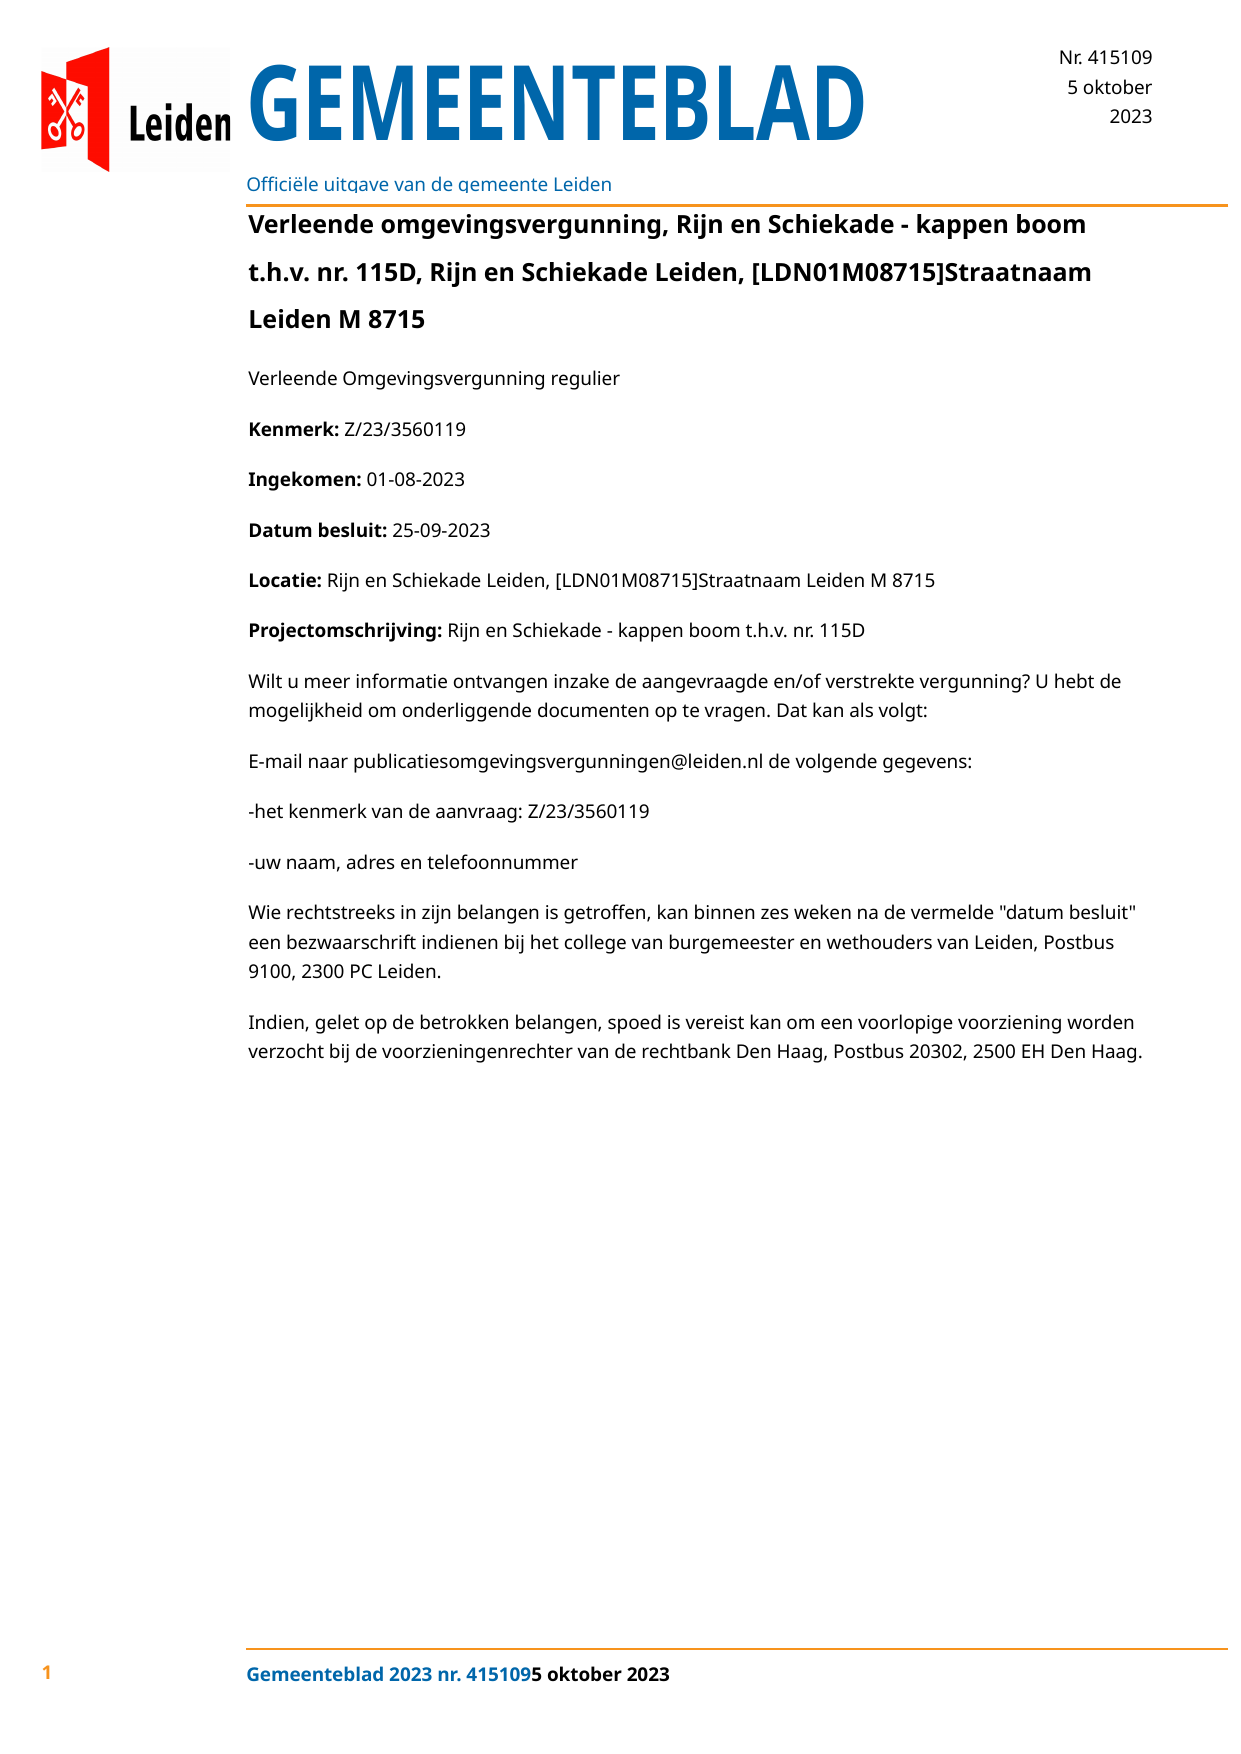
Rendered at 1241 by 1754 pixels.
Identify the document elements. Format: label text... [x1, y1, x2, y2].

text Ingekomen: 01-08-2023 [248, 466, 1152, 492]
text Wilt u meer informatie ontvangen inzake de aangevraagde en/of verstrekte vergunning? U hebt de mogelijkheid om onderliggende documenten op te vragen. Dat kan als volgt: [248, 668, 1152, 723]
text -het kenmerk van de aanvraag: Z/23/3560119 [248, 798, 1152, 824]
text Indien, gelet op de betrokken belangen, spoed is vereist kan om een voorlopige voorziening worden verzocht bij de voorzieningenrechter van de rechtbank Den Haag, Postbus 20302, 2500 EH Den Haag. [248, 1009, 1152, 1064]
text -uw naam, adres en telefoonnummer [248, 849, 1152, 874]
picture [41, 47, 231, 172]
text Projectomschrijving: Rijn en Schiekade - kappen boom t.h.v. nr. 115D [248, 618, 1152, 643]
text E-mail naar publicatiesomgevingsvergunningen@leiden.nl de volgende gegevens: [248, 748, 1152, 774]
text Verleende Omgevingsvergunning regulier [248, 366, 1152, 391]
text Locatie: Rijn en Schiekade Leiden, [LDN01M08715]Straatnaam Leiden M 8715 [248, 567, 1152, 593]
text Kenmerk: Z/23/3560119 [248, 416, 1152, 442]
text Wie rechtstreeks in zijn belangen is getroffen, kan binnen zes weken na de vermelde "datum besluit" een bezwaarschrift indienen bij het college van burgemeester en wethouders van Leiden, Postbus 9100, 2300 PC Leiden. [248, 899, 1152, 984]
text Verleende omgevingsvergunning, Rijn en Schiekade - kappen boom t.h.v. nr. 115D, Rijn en Schiekade Leiden, [LDN01M08715]Straatnaam Leiden M 8715 [248, 207, 1152, 336]
text Datum besluit: 25-09-2023 [248, 517, 1152, 542]
